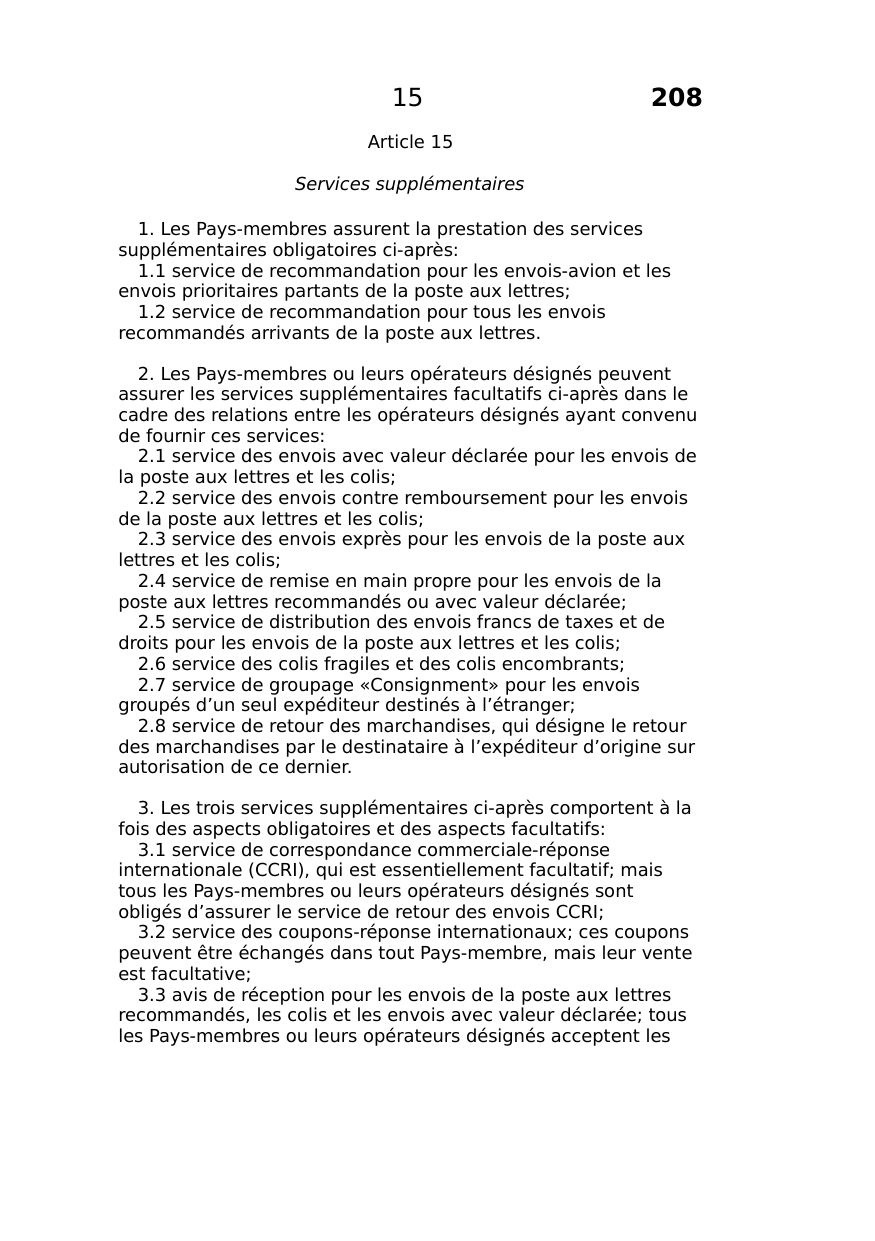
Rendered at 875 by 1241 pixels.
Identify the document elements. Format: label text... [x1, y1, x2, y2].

text 1. Les Pays-membres assurent la prestation des services supplémentaires obligatoires ci-après: [118, 219, 703, 261]
text 2.3 service des envois exprès pour les envois de la poste aux lettres et les colis; [118, 529, 703, 571]
text 3.1 service de correspondance commerciale-réponse internationale (CCRI), qui est essentiellement facultatif; mais tous les Pays-membres ou leurs opérateurs désignés sont obligés d’assurer le service de retour des envois CCRI; [118, 839, 703, 922]
text 2.5 service de distribution des envois francs de taxes et de droits pour les envois de la poste aux lettres et les colis; [118, 612, 703, 654]
subtitle Article 15 Services supplémentaires [118, 132, 703, 194]
text 3. Les trois services supplémentaires ci-après comportent à la fois des aspects obligatoires et des aspects facultatifs: [118, 798, 703, 839]
text 2.6 service des colis fragiles et des colis encombrants; [118, 654, 703, 674]
text 2.1 service des envois avec valeur déclarée pour les envois de la poste aux lettres et les colis; [118, 446, 703, 488]
text 2.7 service de groupage «Consignment» pour les envois groupés d’un seul expéditeur destinés à l’étranger; [118, 674, 703, 716]
text 3.3 avis de réception pour les envois de la poste aux lettres recommandés, les colis et les envois avec valeur déclarée; tous les Pays-membres ou leurs opérateurs désignés acceptent les [118, 984, 703, 1047]
text 3.2 service des coupons-réponse internationaux; ces coupons peuvent être échangés dans tout Pays-membre, mais leur vente est facultative; [118, 922, 703, 984]
text 1.1 service de recommandation pour les envois-avion et les envois prioritaires partants de la poste aux lettres; [118, 261, 703, 302]
text 2.8 service de retour des marchandises, qui désigne le retour des marchandises par le destinataire à l’expéditeur d’origine sur autorisation de ce dernier. [118, 716, 703, 778]
text 2.4 service de remise en main propre pour les envois de la poste aux lettres recommandés ou avec valeur déclarée; [118, 571, 703, 612]
text 2. Les Pays-membres ou leurs opérateurs désignés peuvent assurer les services supplémentaires facultatifs ci-après dans le cadre des relations entre les opérateurs désignés ayant convenu de fournir ces services: [118, 363, 703, 446]
text 2.2 service des envois contre remboursement pour les envois de la poste aux lettres et les colis; [118, 488, 703, 529]
text 1.2 service de recommandation pour tous les envois recommandés arrivants de la poste aux lettres. [118, 302, 703, 343]
